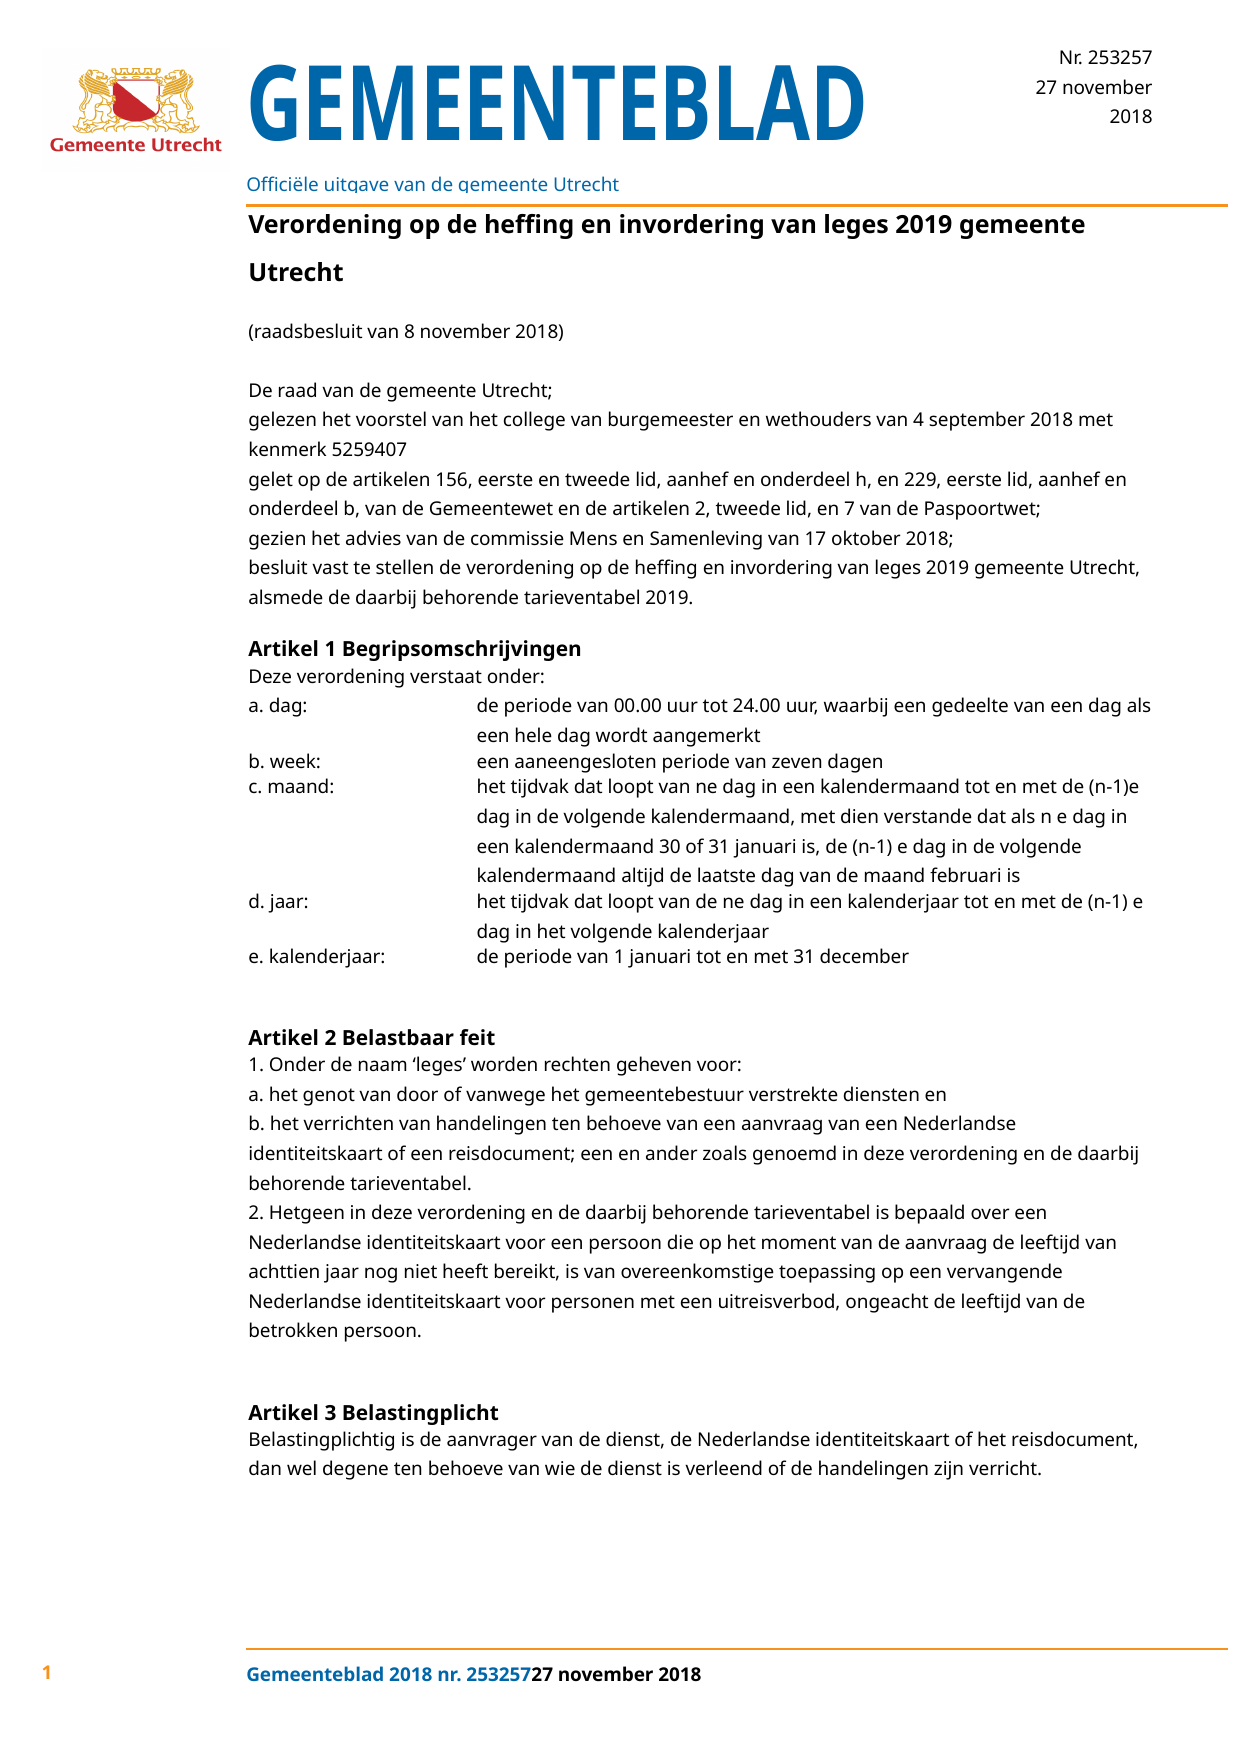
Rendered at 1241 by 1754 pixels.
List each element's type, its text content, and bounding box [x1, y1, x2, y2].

table_cell b. week: [248, 748, 476, 774]
text a. het genot van door of vanwege het gemeentebestuur verstrekte diensten en [248, 1081, 1152, 1107]
text gelet op de artikelen 156, eerste en tweede lid, aanhef en onderdeel h, en 229, eerste lid, aanhef en onderdeel b, van de Gemeentewet en de artikelen 2, tweede lid, en 7 van de Paspoortwet; [248, 466, 1152, 521]
text gelezen het voorstel van het college van burgemeester en wethouders van 4 september 2018 met kenmerk 5259407 [248, 407, 1152, 462]
table_cell d. jaar: [248, 888, 476, 943]
text Artikel 2 Belastbaar feit [248, 1023, 1152, 1051]
text De raad van de gemeente Utrecht; [248, 377, 1152, 403]
text Belastingplichtig is de aanvrager van de dienst, de Nederlandse identiteitskaart of het reisdocument, dan wel degene ten behoeve van wie de dienst is verleend of de handelingen zijn verricht. [248, 1426, 1152, 1481]
text b. het verrichten van handelingen ten behoeve van een aanvraag van een Nederlandse identiteitskaart of een reisdocument; een en ander zoals genoemd in deze verordening en de daarbij behorende tarieventabel. [248, 1111, 1152, 1195]
text (raadsbesluit van 8 november 2018) [248, 318, 1152, 344]
table_cell c. maand: [248, 774, 476, 888]
text Deze verordening verstaat onder: [248, 663, 1152, 689]
text 1. Onder de naam ‘leges’ worden rechten geheven voor: [248, 1051, 1152, 1077]
table_header a. dag: [248, 693, 476, 748]
table_header de periode van 00.00 uur tot 24.00 uur, waarbij een gedeelte van een dag als een hele dag wordt aangemerkt [476, 693, 1152, 748]
table_cell het tijdvak dat loopt van ne dag in een kalendermaand tot en met de (n-1)e dag in de volgende kalendermaand, met dien verstande dat als n e dag in een kalendermaand 30 of 31 januari is, de (n-1) e dag in de volgende kalendermaand altijd de laatste dag van de maand februari is [476, 774, 1152, 888]
text Artikel 3 Belastingplicht [248, 1398, 1152, 1426]
table_cell het tijdvak dat loopt van de ne dag in een kalenderjaar tot en met de (n-1) e dag in het volgende kalenderjaar [476, 888, 1152, 943]
text Artikel 1 Begripsomschrijvingen [248, 634, 1152, 663]
table_cell een aaneengesloten periode van zeven dagen [476, 748, 1152, 774]
table_cell de periode van 1 januari tot en met 31 december [476, 944, 1152, 969]
text 2. Hetgeen in deze verordening en de daarbij behorende tarieventabel is bepaald over een Nederlandse identiteitskaart voor een persoon die op het moment van de aanvraag de leeftijd van achttien jaar nog niet heeft bereikt, is van overeenkomstige toepassing op een vervangende Nederlandse identiteitskaart voor personen met een uitreisverbod, ongeacht de leeftijd van de betrokken persoon. [248, 1199, 1152, 1343]
picture [41, 47, 231, 172]
text besluit vast te stellen de verordening op de heffing en invordering van leges 2019 gemeente Utrecht, alsmede de daarbij behorende tarieventabel 2019. [248, 554, 1152, 610]
text gezien het advies van de commissie Mens en Samenleving van 17 oktober 2018; [248, 525, 1152, 551]
table_cell e. kalenderjaar: [248, 944, 476, 969]
text Verordening op de heffing en invordering van leges 2019 gemeente Utrecht [248, 207, 1152, 288]
